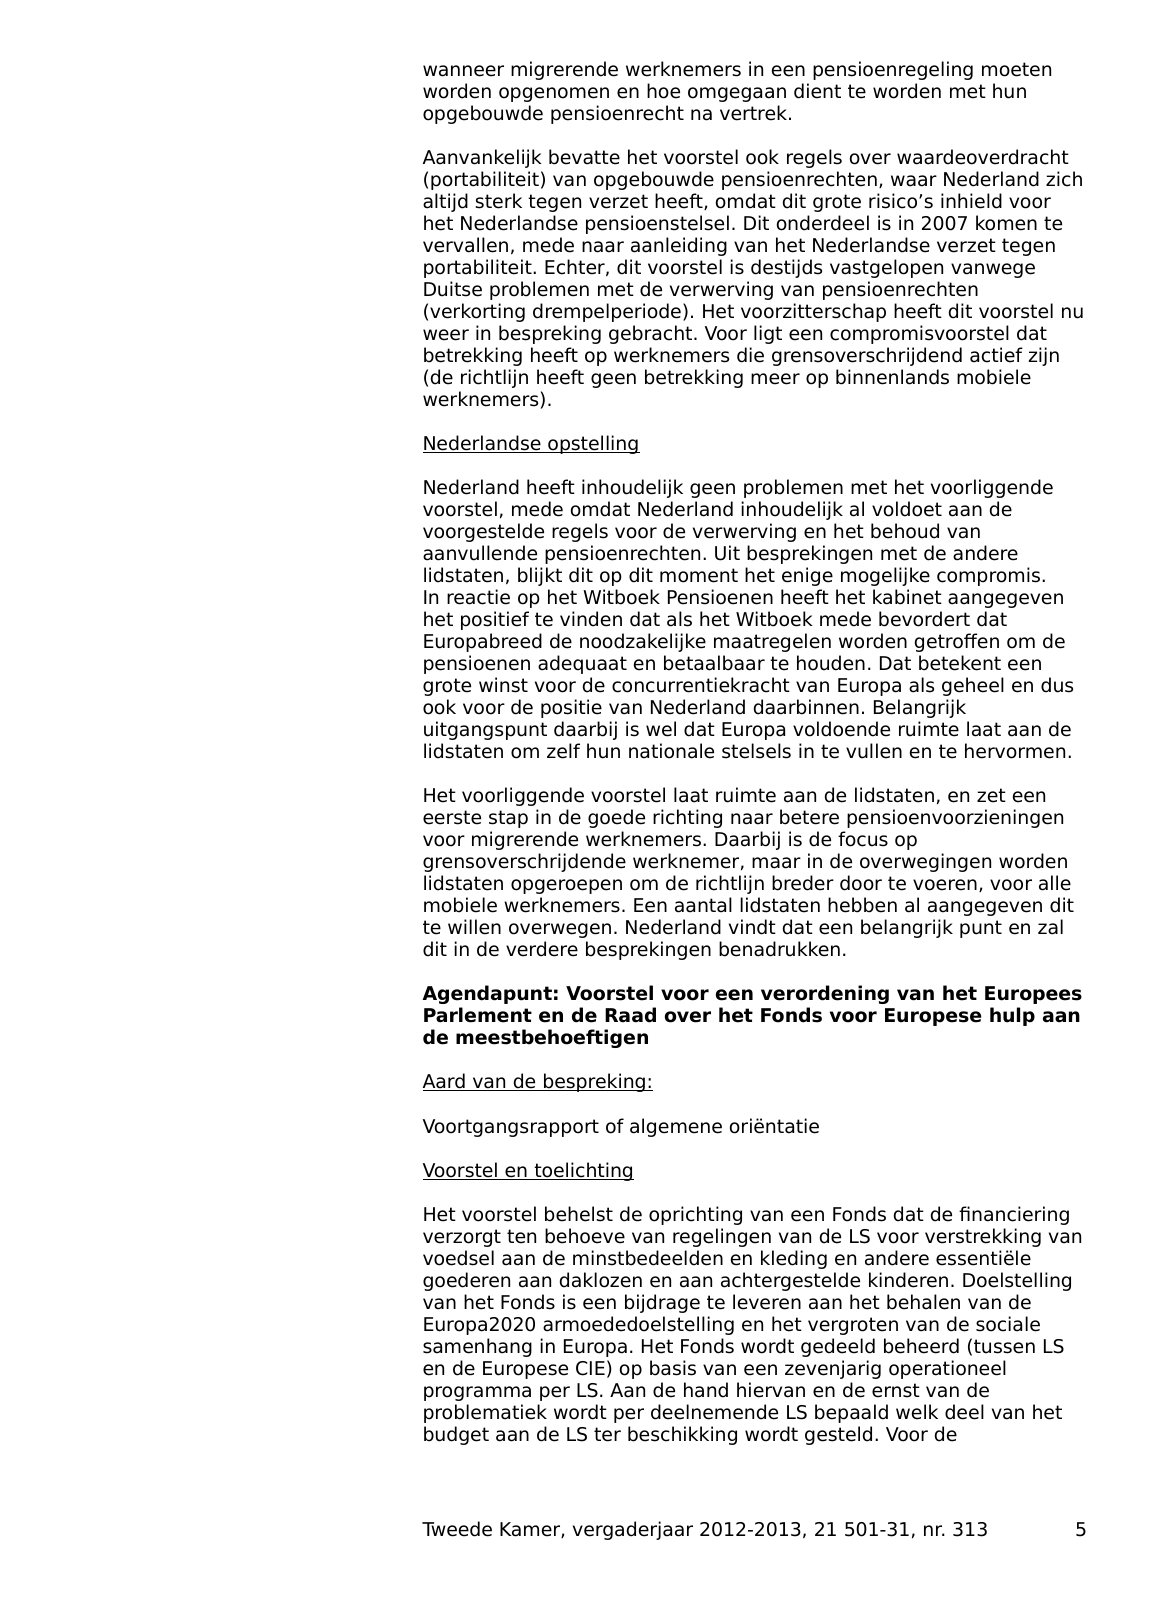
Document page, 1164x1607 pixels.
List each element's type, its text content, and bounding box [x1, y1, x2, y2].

text Het voorliggende voorstel laat ruimte aan de lidstaten, en zet een eerste stap in de goede richting naar betere pensioenvoorzieningen voor migrerende werknemers. Daarbij is de focus op grensoverschrijdende werknemer, maar in de overwegingen worden lidstaten opgeroepen om de richtlijn breder door te voeren, voor alle mobiele werknemers. Een aantal lidstaten hebben al aangegeven dit te willen overwegen. Nederland vindt dat een belangrijk punt en zal dit in de verdere besprekingen benadrukken. [422, 785, 1087, 961]
text In reactie op het Witboek Pensioenen heeft het kabinet aangegeven het positief te vinden dat als het Witboek mede bevordert dat Europabreed de noodzakelijke maatregelen worden getroffen om de pensioenen adequaat en betaalbaar te houden. Dat betekent een grote winst voor de concurrentiekracht van Europa als geheel en dus ook voor de positie van Nederland daarbinnen. Belangrijk uitgangspunt daarbij is wel dat Europa voldoende ruimte laat aan de lidstaten om zelf hun nationale stelsels in te vullen en te hervormen. [422, 587, 1087, 763]
text wanneer migrerende werknemers in een pensioenregeling moeten worden opgenomen en hoe omgegaan dient te worden met hun opgebouwde pensioenrecht na vertrek. [422, 59, 1087, 125]
text Het voorstel behelst de oprichting van een Fonds dat de financiering verzorgt ten behoeve van regelingen van de LS voor verstrekking van voedsel aan de minstbedeelden en kleding en andere essentiële goederen aan daklozen en aan achtergestelde kinderen. Doelstelling van het Fonds is een bijdrage te leveren aan het behalen van de Europa2020 armoededoelstelling en het vergroten van de sociale samenhang in Europa. Het Fonds wordt gedeeld beheerd (tussen LS en de Europese CIE) op basis van een zevenjarig operationeel programma per LS. Aan de hand hiervan en de ernst van de problematiek wordt per deelnemende LS bepaald welk deel van het budget aan de LS ter beschikking wordt gesteld. Voor de [422, 1204, 1087, 1446]
subtitle Voorstel en toelichting [422, 1160, 1087, 1182]
subtitle Aard van de bespreking: [422, 1071, 1087, 1093]
subtitle Nederlandse opstelling [422, 433, 1087, 455]
text Voortgangsrapport of algemene oriëntatie [422, 1116, 1087, 1137]
subtitle Agendapunt: Voorstel voor een verordening van het Europees Parlement en de Raad over het Fonds voor Europese hulp aan de meestbehoeftigen [422, 983, 1087, 1049]
text Nederland heeft inhoudelijk geen problemen met het voorliggende voorstel, mede omdat Nederland inhoudelijk al voldoet aan de voorgestelde regels voor de verwerving en het behoud van aanvullende pensioenrechten. Uit besprekingen met de andere lidstaten, blijkt dit op dit moment het enige mogelijke compromis. [422, 477, 1087, 587]
text Aanvankelijk bevatte het voorstel ook regels over waardeoverdracht (portabiliteit) van opgebouwde pensioenrechten, waar Nederland zich altijd sterk tegen verzet heeft, omdat dit grote risico’s inhield voor het Nederlandse pensioenstelsel. Dit onderdeel is in 2007 komen te vervallen, mede naar aanleiding van het Nederlandse verzet tegen portabiliteit. Echter, dit voorstel is destijds vastgelopen vanwege Duitse problemen met de verwerving van pensioenrechten (verkorting drempelperiode). Het voorzitterschap heeft dit voorstel nu weer in bespreking gebracht. Voor ligt een compromisvoorstel dat betrekking heeft op werknemers die grensoverschrijdend actief zijn (de richtlijn heeft geen betrekking meer op binnenlands mobiele werknemers). [422, 147, 1087, 411]
